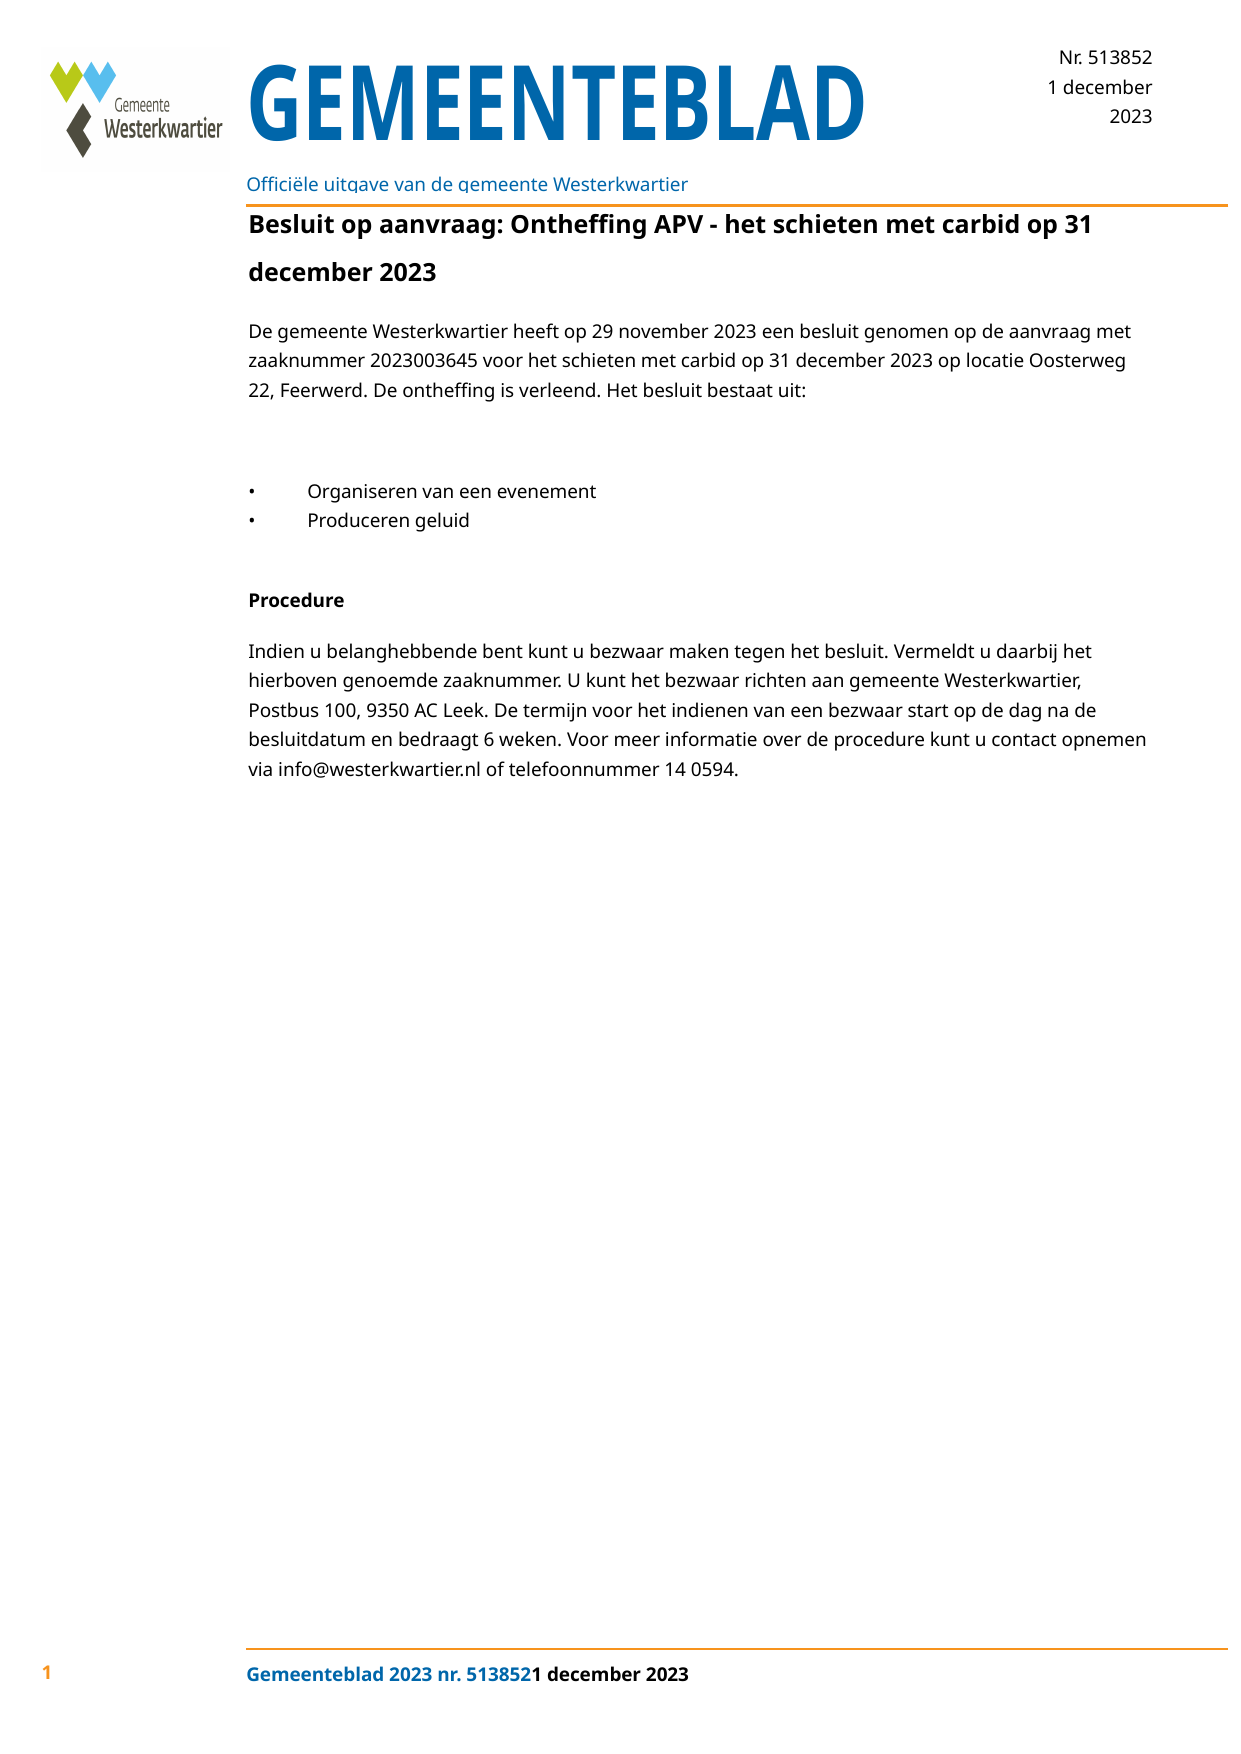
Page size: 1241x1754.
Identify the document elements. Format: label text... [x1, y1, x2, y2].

list Organiseren van een evenement [248, 478, 1152, 504]
text Procedure [248, 587, 1152, 613]
text Besluit op aanvraag: Ontheffing APV - het schieten met carbid op 31 december 2023 [248, 207, 1152, 288]
text Indien u belanghebbende bent kunt u bezwaar maken tegen het besluit. Vermeldt u daarbij het hierboven genoemde zaaknummer. U kunt het bezwaar richten aan gemeente Westerkwartier, Postbus 100, 9350 AC Leek. De termijn voor het indienen van een bezwaar start op de dag na de besluitdatum en bedraagt 6 weken. Voor meer informatie over de procedure kunt u contact opnemen via info@westerkwartier.nl of telefoonnummer 14 0594. [248, 638, 1152, 782]
text De gemeente Westerkwartier heeft op 29 november 2023 een besluit genomen op de aanvraag met zaaknummer 2023003645 voor het schieten met carbid op 31 december 2023 op locatie Oosterweg 22, Feerwerd. De ontheffing is verleend. Het besluit bestaat uit: [248, 318, 1152, 403]
list Produceren geluid [248, 507, 1152, 533]
picture [41, 47, 231, 172]
